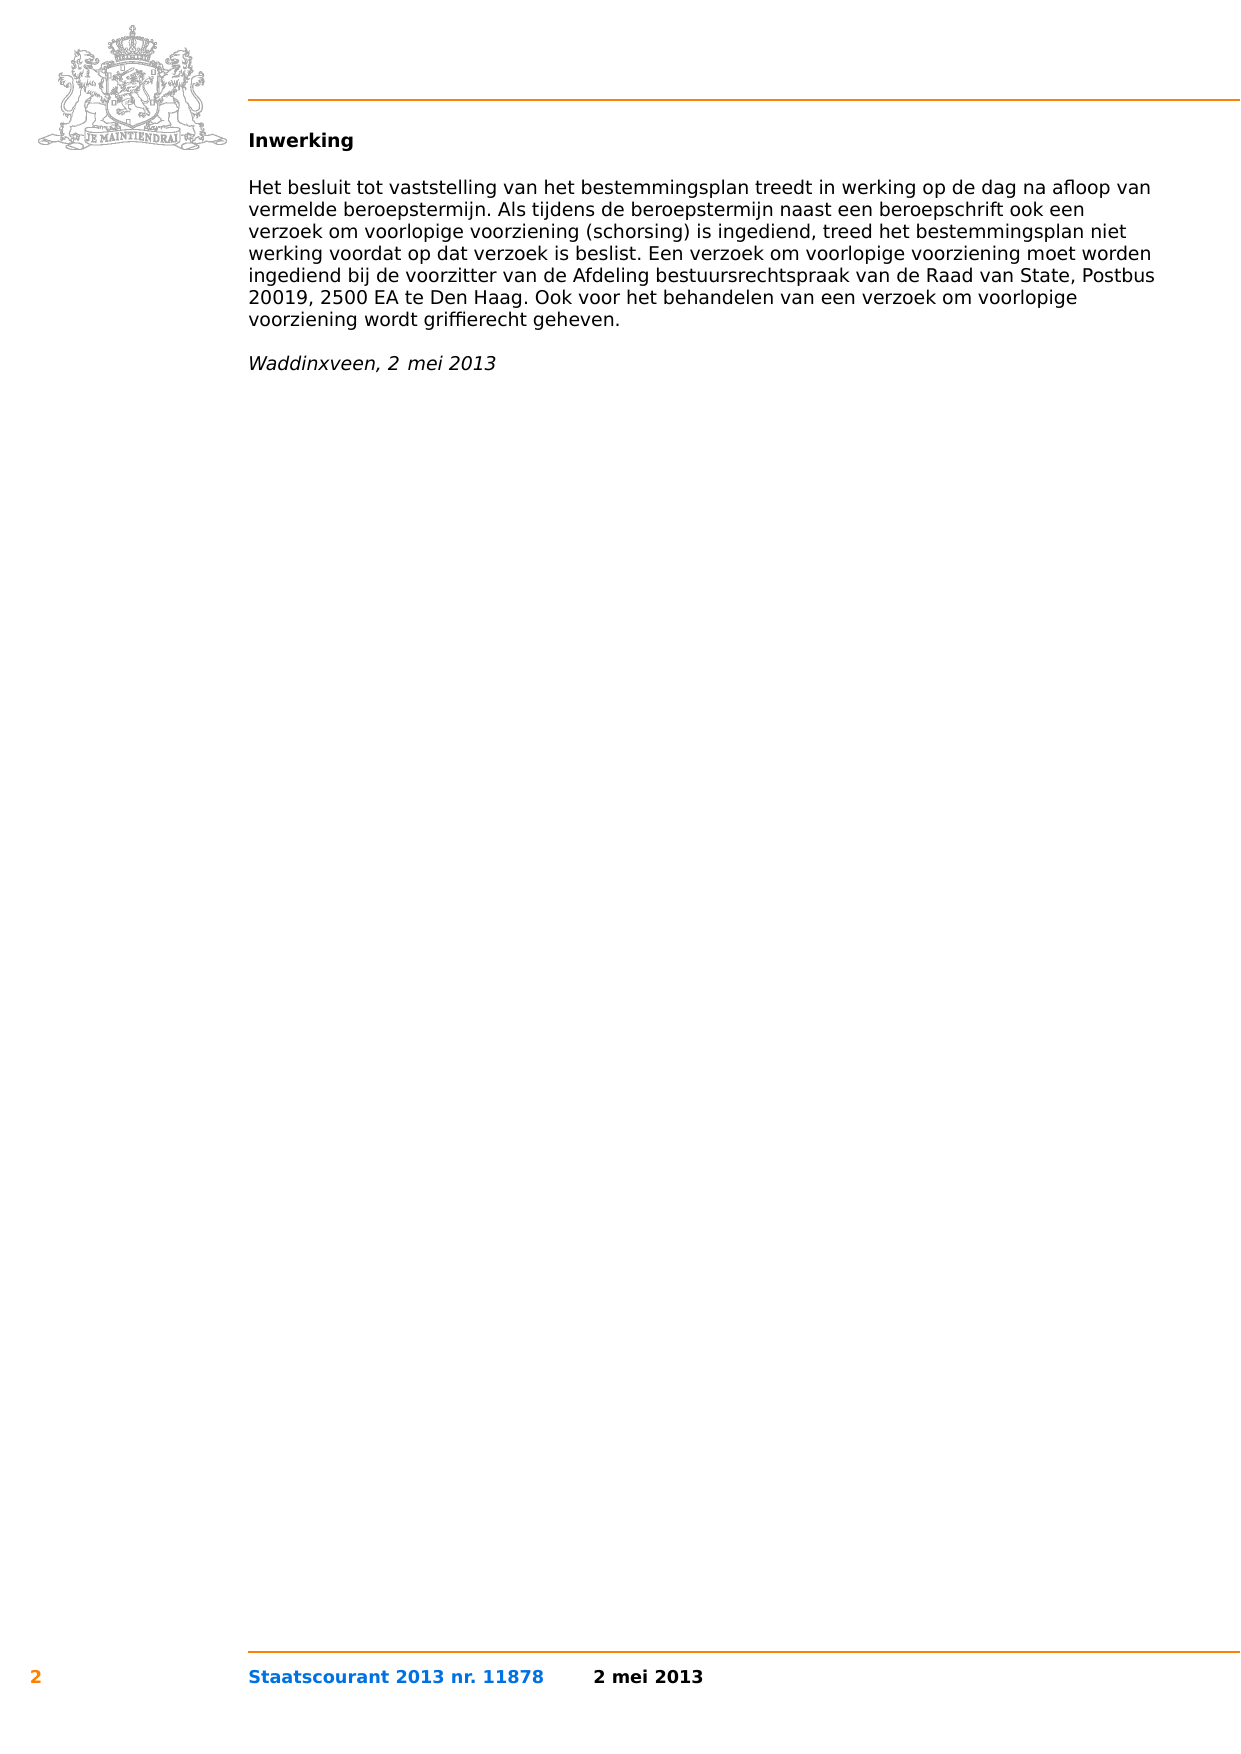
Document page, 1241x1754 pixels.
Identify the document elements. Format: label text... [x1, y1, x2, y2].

text Waddinxveen, 2 mei 2013 [248, 353, 1163, 374]
subtitle Inwerking [248, 130, 1163, 152]
text Het besluit tot vaststelling van het bestemmingsplan treedt in werking op de dag na afloop van vermelde beroepstermijn. Als tijdens de beroepstermijn naast een beroepschrift ook een verzoek om voorlopige voorziening (schorsing) is ingediend, treed het bestemmingsplan niet werking voordat op dat verzoek is beslist. Een verzoek om voorlopige voorziening moet worden ingediend bij de voorzitter van de Afdeling bestuursrechtspraak van de Raad van State, Postbus 20019, 2500 EA te Den Haag. Ook voor het behandelen van een verzoek om voorlopige voorziening wordt griffierecht geheven. [248, 177, 1163, 331]
picture [38, 25, 227, 150]
